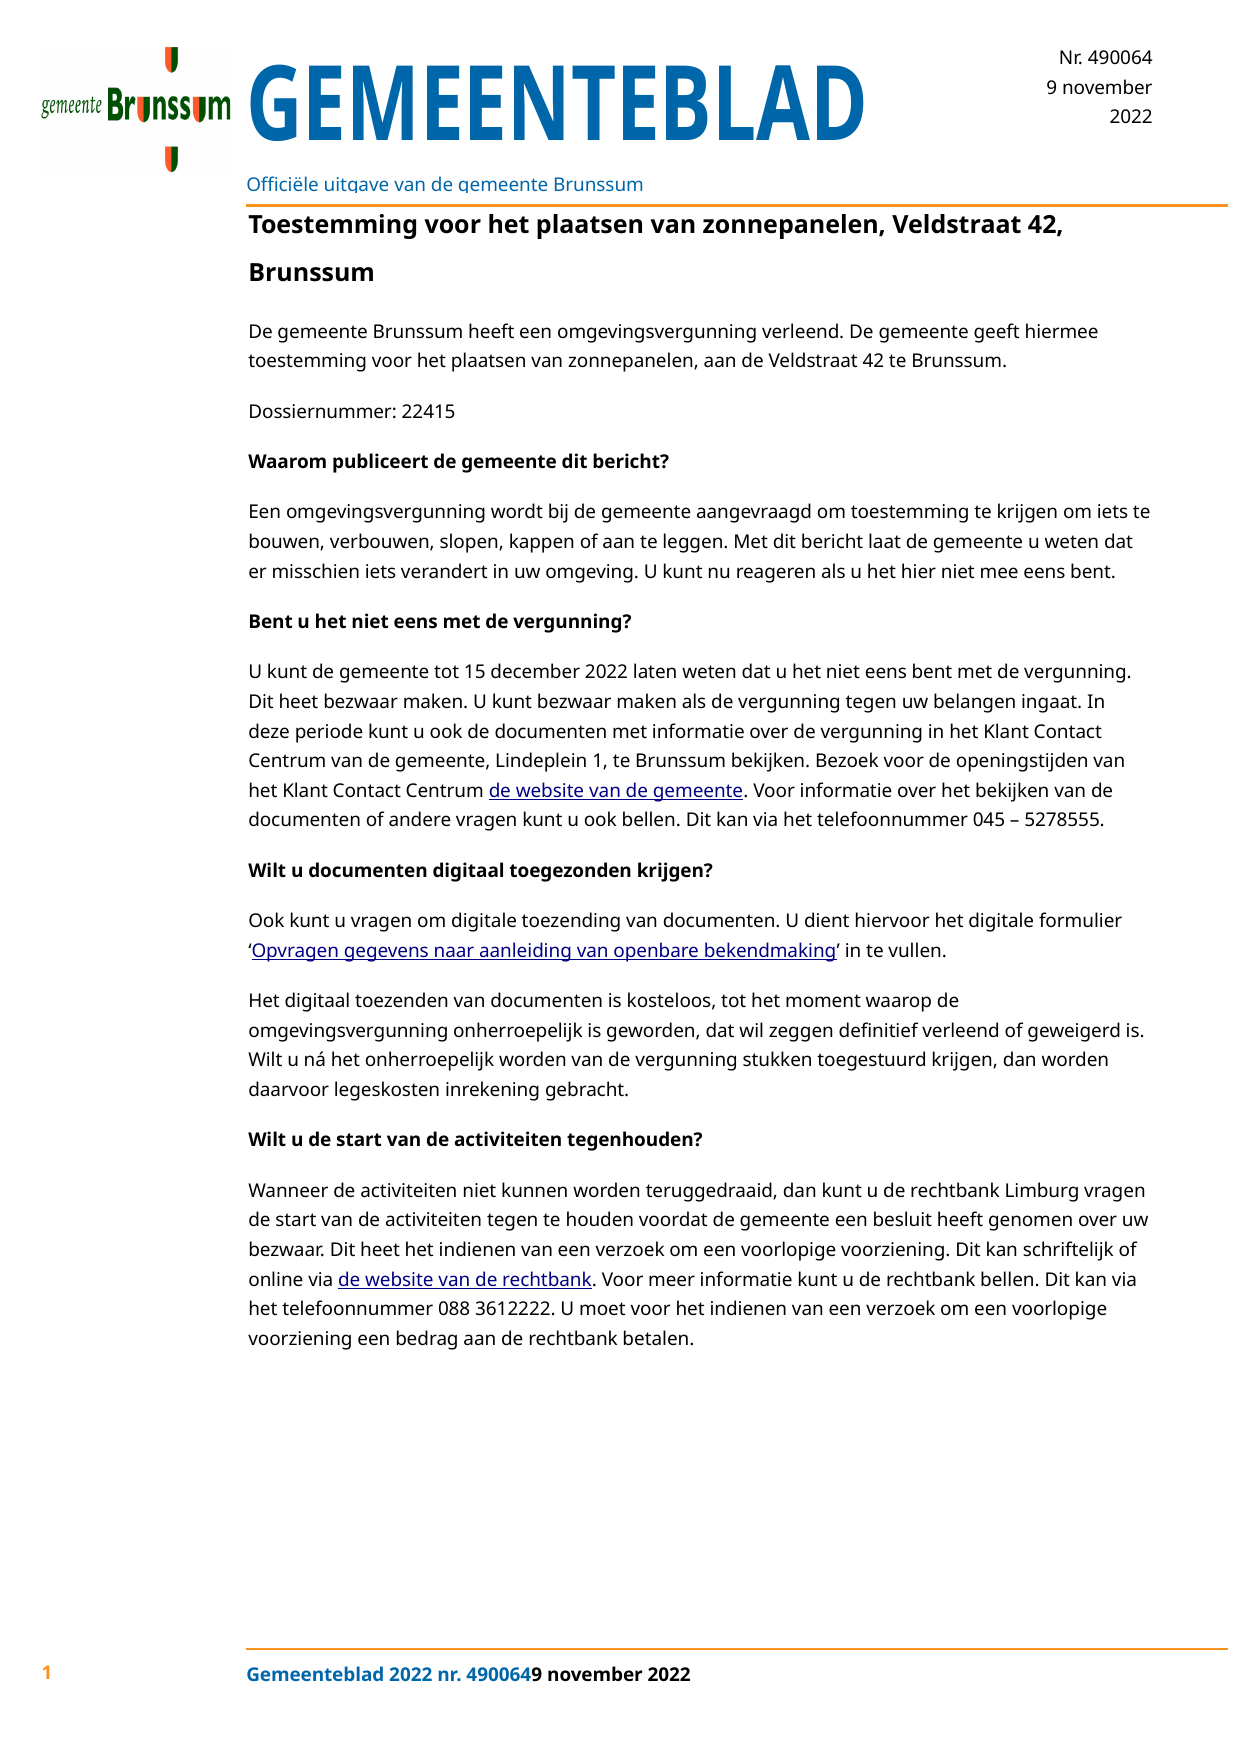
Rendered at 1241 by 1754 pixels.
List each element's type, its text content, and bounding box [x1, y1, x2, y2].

text U kunt de gemeente tot 15 december 2022 laten weten dat u het niet eens bent met de vergunning. Dit heet bezwaar maken. U kunt bezwaar maken als de vergunning tegen uw belangen ingaat. In deze periode kunt u ook de documenten met informatie over de vergunning in het Klant Contact Centrum van de gemeente, Lindeplein 1, te Brunssum bekijken. Bezoek voor de openingstijden van het Klant Contact Centrum de website van de gemeente. Voor informatie over het bekijken van de documenten of andere vragen kunt u ook bellen. Dit kan via het telefoonnummer 045 – 5278555. [248, 659, 1152, 832]
text Dossiernummer: 22415 [248, 398, 1152, 424]
text Een omgevingsvergunning wordt bij de gemeente aangevraagd om toestemming te krijgen om iets te bouwen, verbouwen, slopen, kappen of aan te leggen. Met dit bericht laat de gemeente u weten dat er misschien iets verandert in uw omgeving. U kunt nu reageren als u het hier niet mee eens bent. [248, 499, 1152, 584]
text Waarom publiceert de gemeente dit bericht? [248, 448, 1152, 474]
text Wanneer de activiteiten niet kunnen worden teruggedraaid, dan kunt u de rechtbank Limburg vragen de start van de activiteiten tegen te houden voordat de gemeente een besluit heeft genomen over uw bezwaar. Dit heet het indienen van een verzoek om een voorlopige voorziening. Dit kan schriftelijk of online via de website van de rechtbank. Voor meer informatie kunt u de rechtbank bellen. Dit kan via het telefoonnummer 088 3612222. U moet voor het indienen van een verzoek om een voorlopige voorziening een bedrag aan de rechtbank betalen. [248, 1177, 1152, 1351]
text Ook kunt u vragen om digitale toezending van documenten. U dient hiervoor het digitale formulier ‘Opvragen gegevens naar aanleiding van openbare bekendmaking’ in te vullen. [248, 907, 1152, 963]
text De gemeente Brunssum heeft een omgevingsvergunning verleend. De gemeente geeft hiermee toestemming voor het plaatsen van zonnepanelen, aan de Veldstraat 42 te Brunssum. [248, 318, 1152, 373]
text Wilt u documenten digitaal toegezonden krijgen? [248, 857, 1152, 883]
picture [41, 47, 231, 172]
text Het digitaal toezenden van documenten is kosteloos, tot het moment waarop de omgevingsvergunning onherroepelijk is geworden, dat wil zeggen definitief verleend of geweigerd is. Wilt u ná het onherroepelijk worden van de vergunning stukken toegestuurd krijgen, dan worden daarvoor legeskosten inrekening gebracht. [248, 987, 1152, 1102]
text Bent u het niet eens met de vergunning? [248, 608, 1152, 634]
text Wilt u de start van de activiteiten tegenhouden? [248, 1127, 1152, 1152]
text Toestemming voor het plaatsen van zonnepanelen, Veldstraat 42, Brunssum [248, 207, 1152, 288]
